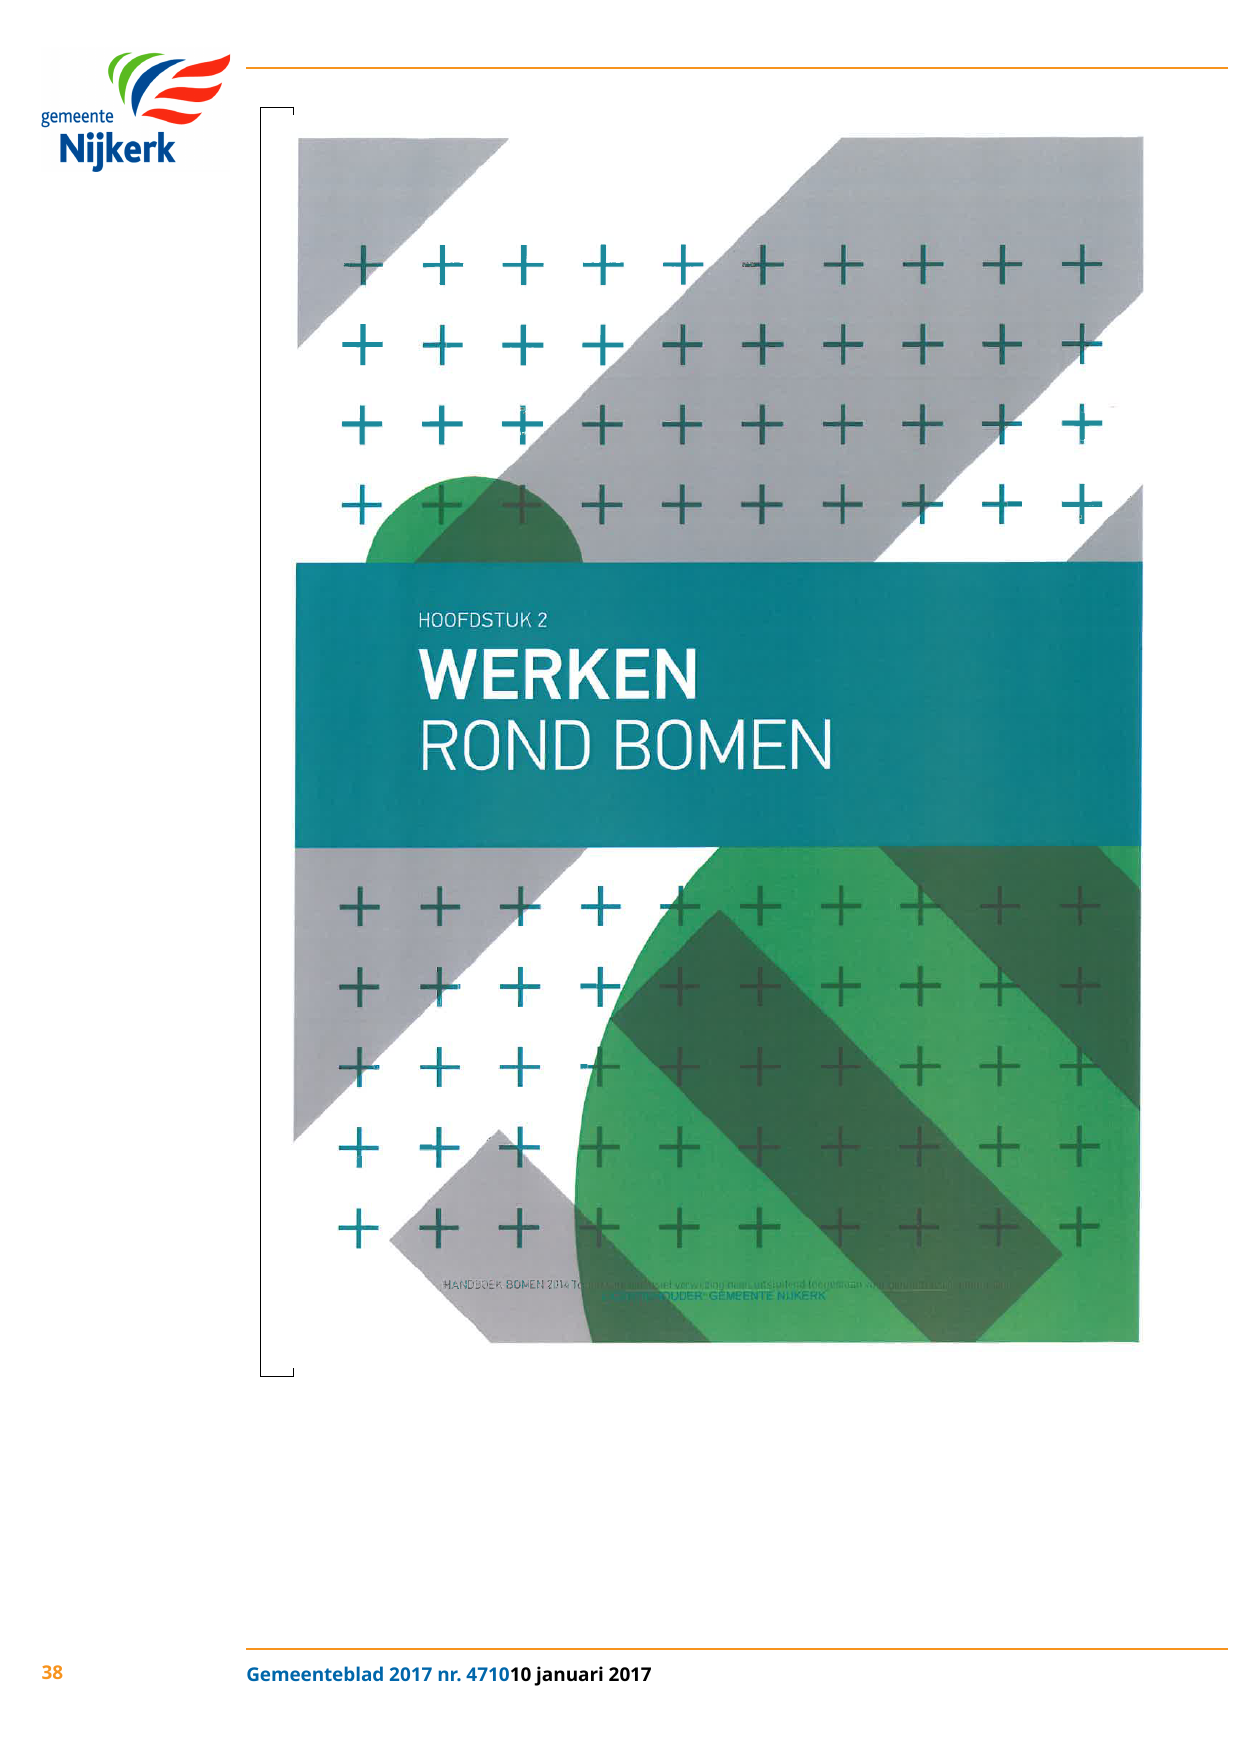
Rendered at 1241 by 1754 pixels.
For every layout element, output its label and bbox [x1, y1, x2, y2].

picture [41, 47, 231, 172]
picture [268, 115, 1155, 1368]
